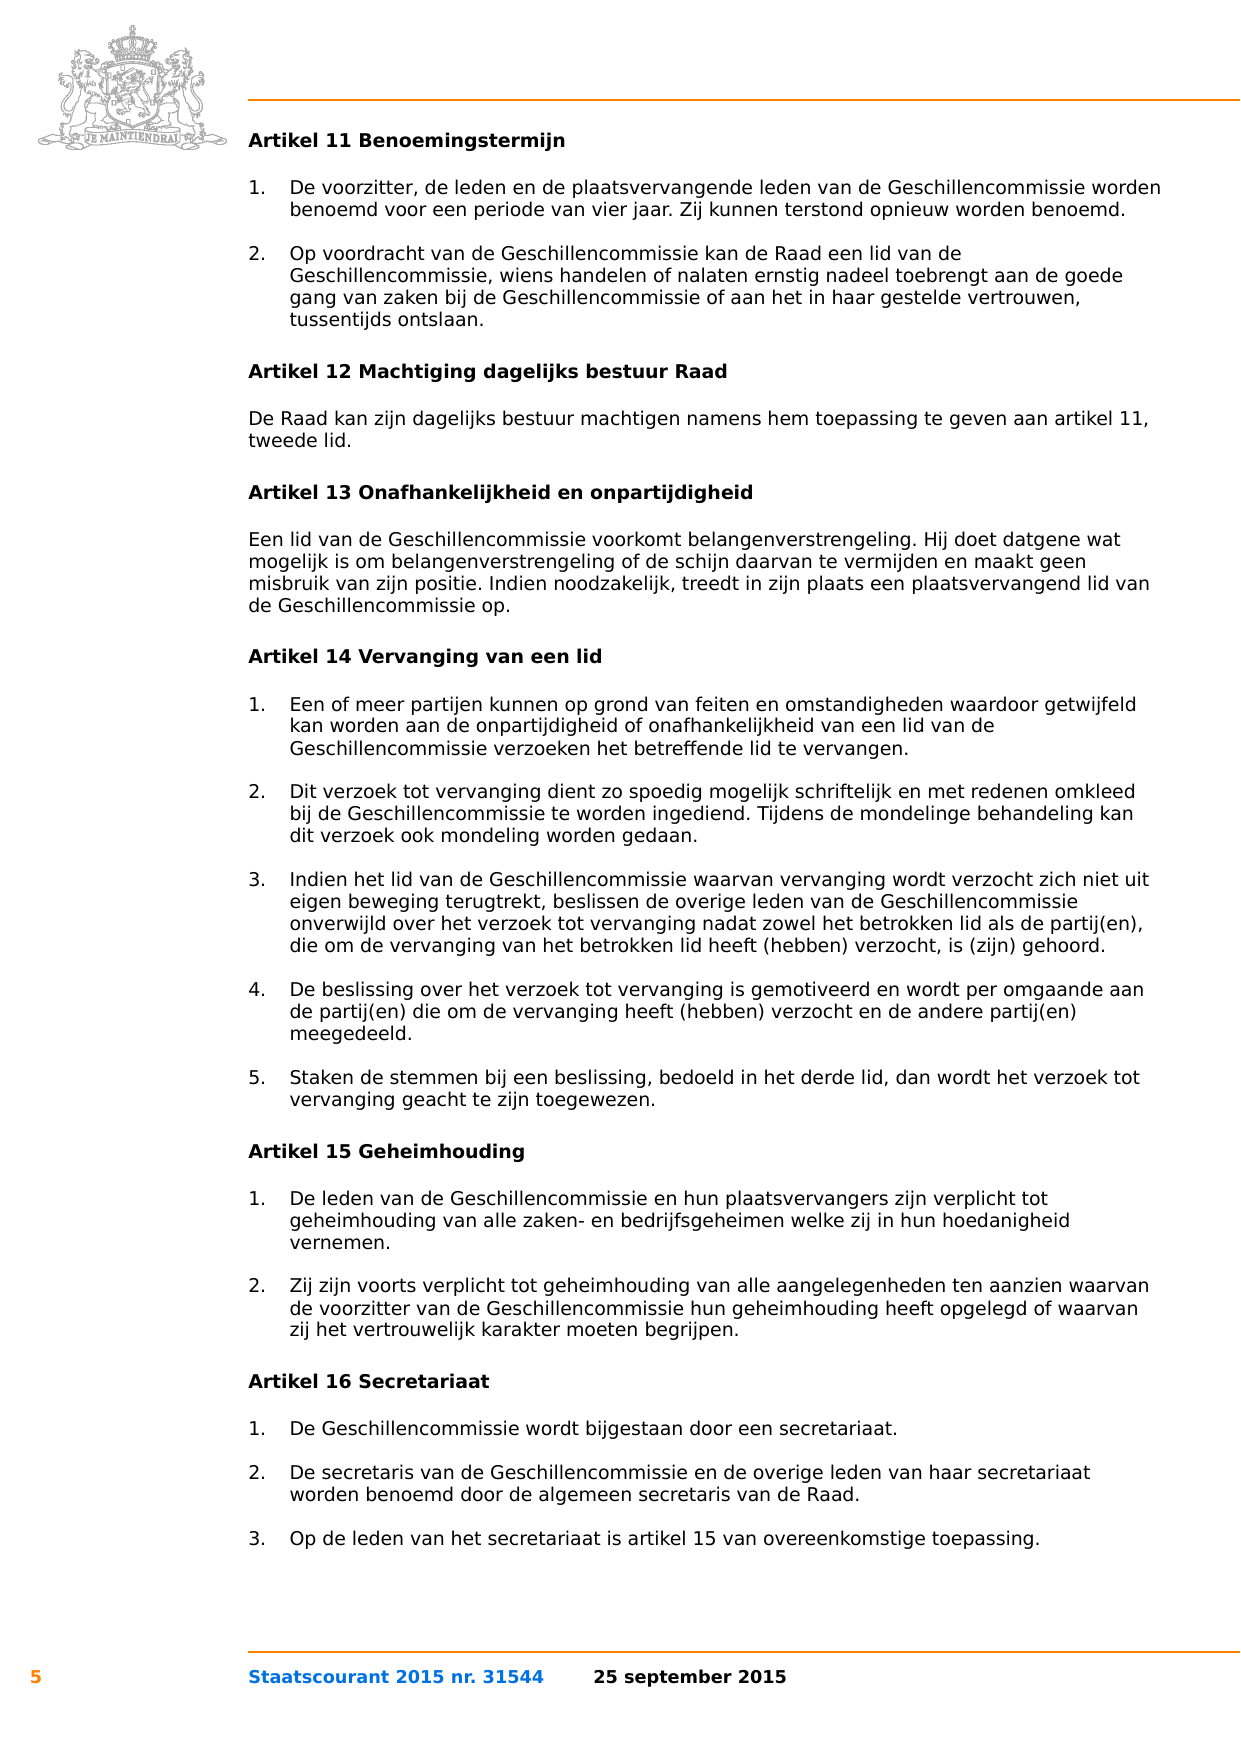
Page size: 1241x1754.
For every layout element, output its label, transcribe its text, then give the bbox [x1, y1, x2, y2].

text 1. Een of meer partijen kunnen op grond van feiten en omstandigheden waardoor getwijfeld kan worden aan de onpartijdigheid of onafhankelijkheid van een lid van de Geschillencommissie verzoeken het betreffende lid te vervangen. [248, 693, 1163, 759]
text 3. Indien het lid van de Geschillencommissie waarvan vervanging wordt verzocht zich niet uit eigen beweging terugtrekt, beslissen de overige leden van de Geschillencommissie onverwijld over het verzoek tot vervanging nadat zowel het betrokken lid als de partij(en), die om de vervanging van het betrokken lid heeft (hebben) verzocht, is (zijn) gehoord. [248, 869, 1163, 957]
text 2. Dit verzoek tot vervanging dient zo spoedig mogelijk schriftelijk en met redenen omkleed bij de Geschillencommissie te worden ingediend. Tijdens de mondelinge behandeling kan dit verzoek ook mondeling worden gedaan. [248, 781, 1163, 847]
text 4. De beslissing over het verzoek tot vervanging is gemotiveerd en wordt per omgaande aan de partij(en) die om de vervanging heeft (hebben) verzocht en de andere partij(en) meegedeeld. [248, 979, 1163, 1045]
subtitle Artikel 11 Benoemingstermijn [248, 130, 1163, 152]
subtitle Artikel 14 Vervanging van een lid [248, 646, 1163, 668]
subtitle Artikel 16 Secretariaat [248, 1371, 1163, 1393]
text De Raad kan zijn dagelijks bestuur machtigen namens hem toepassing te geven aan artikel 11, tweede lid. [248, 408, 1163, 452]
text 1. De voorzitter, de leden en de plaatsvervangende leden van de Geschillencommissie worden benoemd voor een periode van vier jaar. Zij kunnen terstond opnieuw worden benoemd. [248, 177, 1163, 221]
text 3. Op de leden van het secretariaat is artikel 15 van overeenkomstige toepassing. [248, 1528, 1163, 1550]
text 2. Op voordracht van de Geschillencommissie kan de Raad een lid van de Geschillencommissie, wiens handelen of nalaten ernstig nadeel toebrengt aan de goede gang van zaken bij de Geschillencommissie of aan het in haar gestelde vertrouwen, tussentijds ontslaan. [248, 243, 1163, 331]
text 1. De leden van de Geschillencommissie en hun plaatsvervangers zijn verplicht tot geheimhouding van alle zaken- en bedrijfsgeheimen welke zij in hun hoedanigheid vernemen. [248, 1188, 1163, 1253]
text 2. Zij zijn voorts verplicht tot geheimhouding van alle aangelegenheden ten aanzien waarvan de voorzitter van de Geschillencommissie hun geheimhouding heeft opgelegd of waarvan zij het vertrouwelijk karakter moeten begrijpen. [248, 1275, 1163, 1341]
text 1. De Geschillencommissie wordt bijgestaan door een secretariaat. [248, 1418, 1163, 1440]
subtitle Artikel 12 Machtiging dagelijks bestuur Raad [248, 361, 1163, 383]
text Een lid van de Geschillencommissie voorkomt belangenverstrengeling. Hij doet datgene wat mogelijk is om belangenverstrengeling of de schijn daarvan te vermijden en maakt geen misbruik van zijn positie. Indien noodzakelijk, treedt in zijn plaats een plaatsvervangend lid van de Geschillencommissie op. [248, 528, 1163, 616]
text 5. Staken de stemmen bij een beslissing, bedoeld in het derde lid, dan wordt het verzoek tot vervanging geacht te zijn toegewezen. [248, 1067, 1163, 1111]
subtitle Artikel 13 Onafhankelijkheid en onpartijdigheid [248, 482, 1163, 503]
picture [38, 25, 227, 150]
text 2. De secretaris van de Geschillencommissie en de overige leden van haar secretariaat worden benoemd door de algemeen secretaris van de Raad. [248, 1462, 1163, 1506]
subtitle Artikel 15 Geheimhouding [248, 1141, 1163, 1163]
